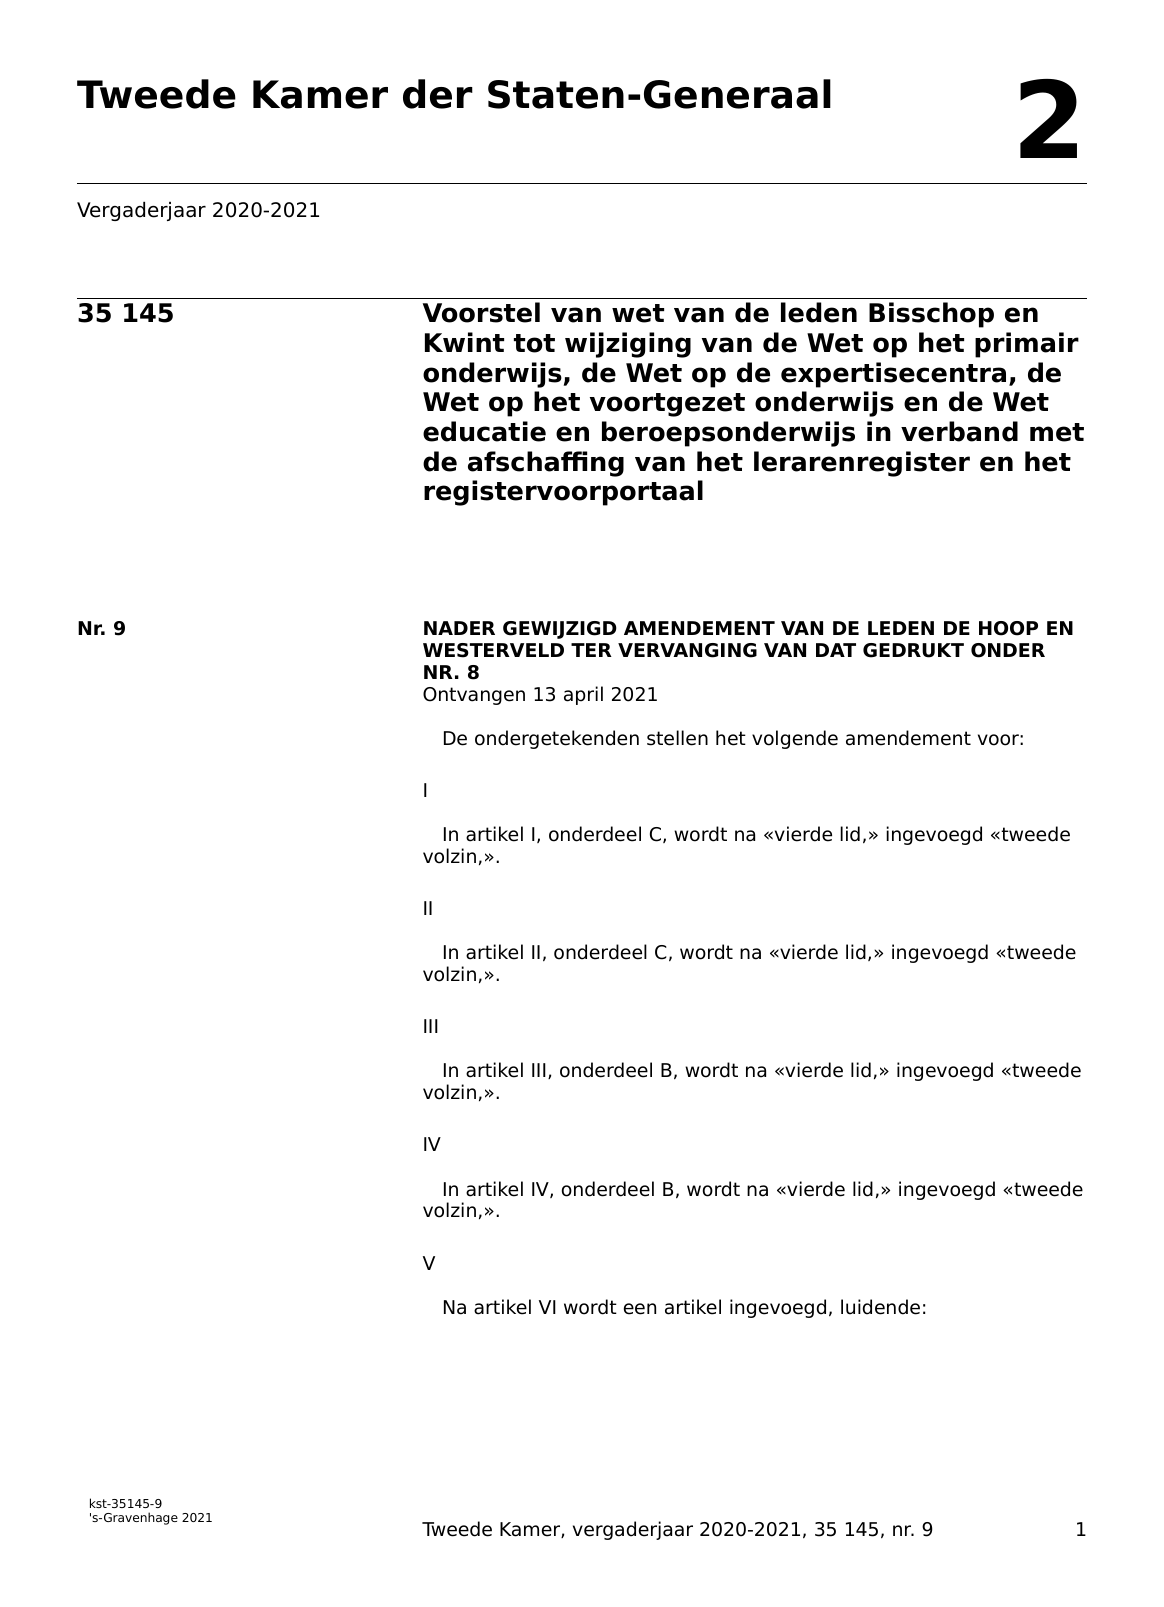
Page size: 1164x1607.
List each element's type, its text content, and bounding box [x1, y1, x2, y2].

text kst-35145-9 [88, 1497, 323, 1511]
text De ondergetekenden stellen het volgende amendement voor: [422, 728, 1087, 750]
text 's-Gravenhage 2021 [88, 1511, 323, 1525]
subtitle III [422, 1016, 1087, 1038]
text In artikel I, onderdeel C, wordt na «vierde lid,» ingevoegd «tweede volzin,». [422, 824, 1087, 868]
table_header 2 [886, 59, 1087, 183]
subtitle II [422, 898, 1087, 920]
subtitle I [422, 780, 1087, 802]
text Na artikel VI wordt een artikel ingevoegd, luidende: [422, 1297, 1087, 1318]
table_header Tweede Kamer der Staten-Generaal [77, 59, 886, 183]
table_cell Vergaderjaar 2020-2021 [77, 184, 1087, 298]
subtitle V [422, 1252, 1087, 1274]
text In artikel II, onderdeel C, wordt na «vierde lid,» ingevoegd «tweede volzin,». [422, 942, 1087, 986]
text In artikel IV, onderdeel B, wordt na «vierde lid,» ingevoegd «tweede volzin,». [422, 1178, 1087, 1222]
subtitle IV [422, 1134, 1087, 1156]
subtitle Nr. 9 NADER GEWIJZIGD AMENDEMENT VAN DE LEDEN DE HOOP EN WESTERVELD TER VERVANGING VAN DAT GEDRUKT ONDER NR. 8 [77, 618, 1087, 684]
text Ontvangen 13 april 2021 [422, 684, 1087, 706]
text In artikel III, onderdeel B, wordt na «vierde lid,» ingevoegd «tweede volzin,». [422, 1060, 1087, 1104]
subtitle 35 145 Voorstel van wet van de leden Bisschop en Kwint tot wijziging van de Wet op het primair onderwijs, de Wet op de expertisecentra, de Wet op het voortgezet onderwijs en de Wet educatie en beroepsonderwijs in verband met de afschaffing van het lerarenregister en het registervoorportaal [77, 299, 1087, 507]
